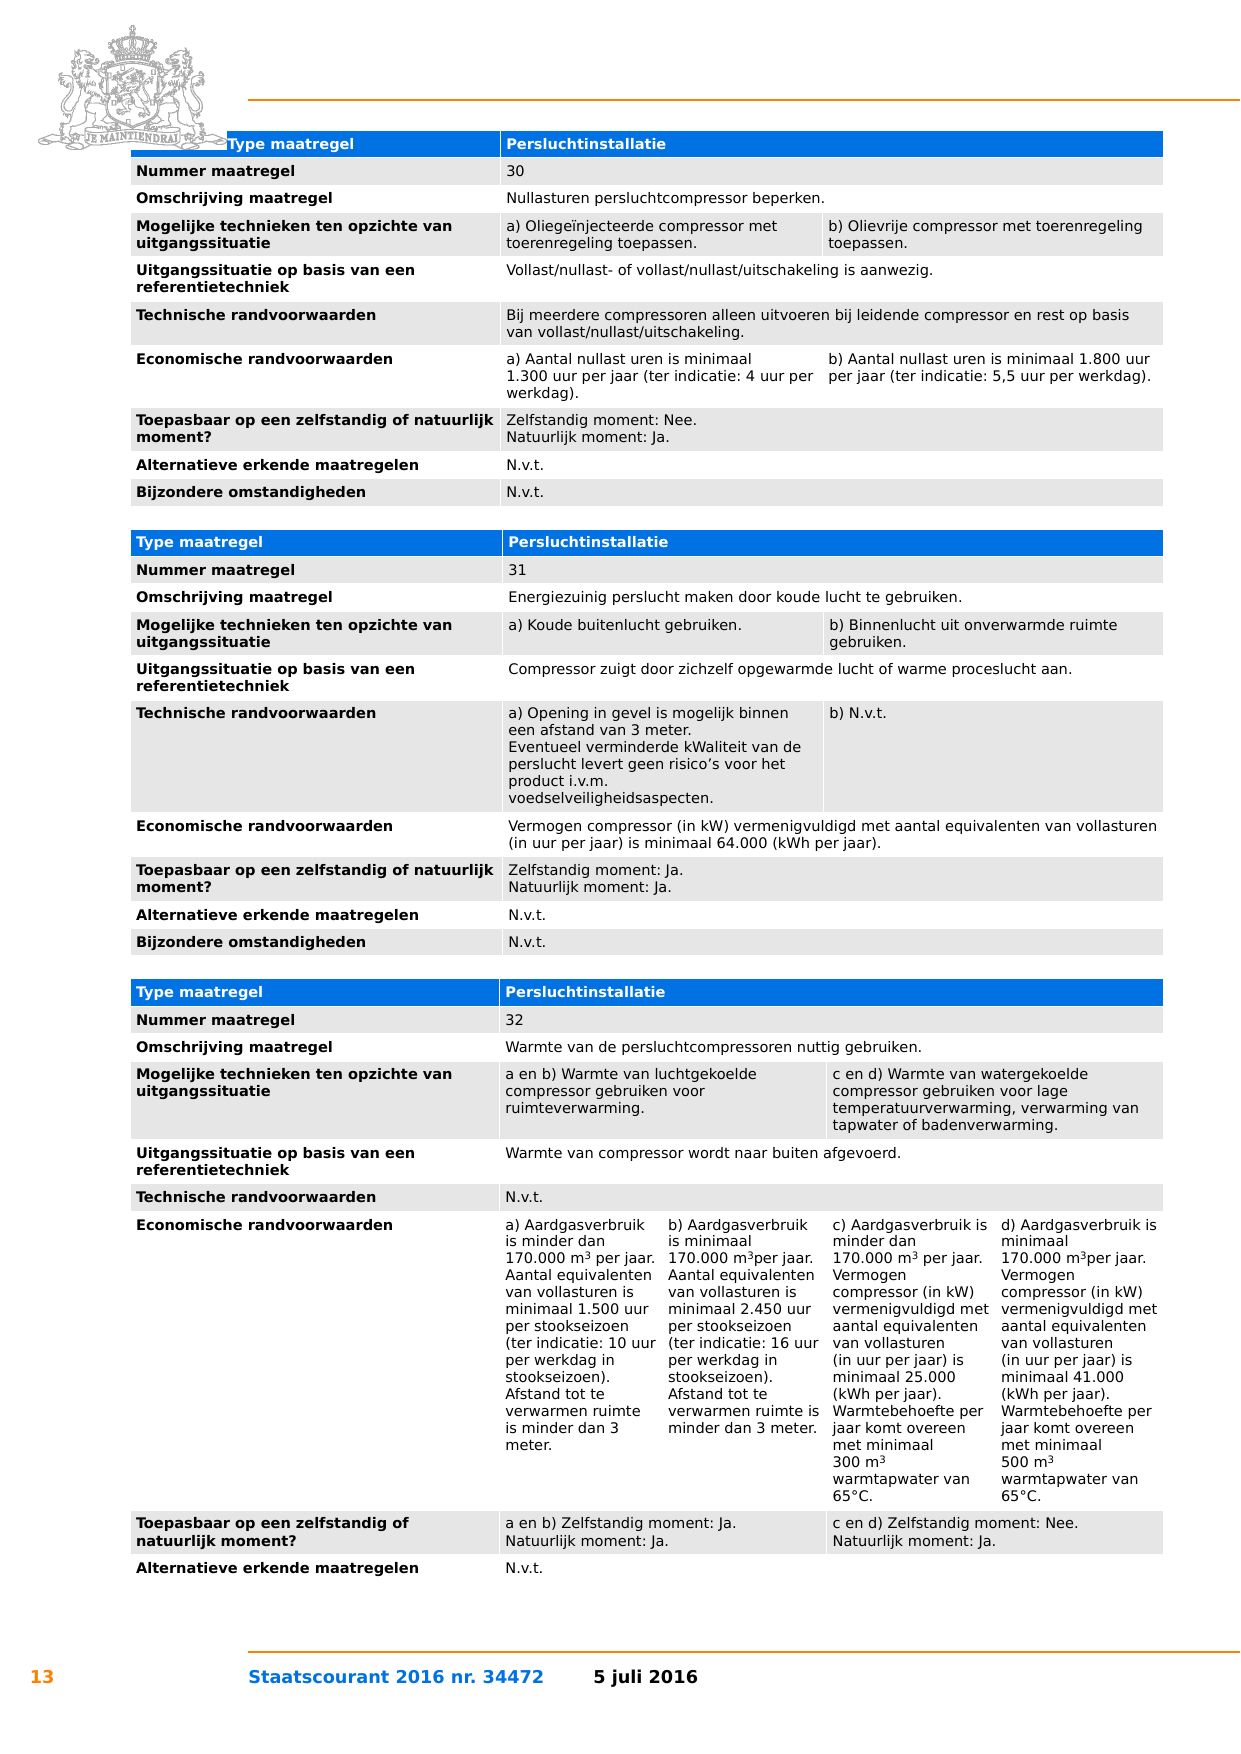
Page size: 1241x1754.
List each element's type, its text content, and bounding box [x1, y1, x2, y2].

table_cell a) Oliegeïnjecteerde compressor met toerenregeling toepassen. [501, 213, 822, 256]
table_cell Nummer maatregel [131, 557, 502, 583]
table_cell Nummer maatregel [131, 158, 500, 185]
table_cell Omschrijving maatregel [131, 585, 502, 611]
table_cell 32 [500, 1007, 1163, 1033]
table_cell Nullasturen persluchtcompressor beperken. [501, 186, 1163, 212]
table_cell Uitgangssituatie op basis van een referentietechniek [131, 258, 500, 301]
table_cell Economische randvoorwaarden [131, 346, 500, 407]
table_cell N.v.t. [500, 1184, 1163, 1211]
table_cell a) Aardgasverbruik is minder dan 170.000 m3 per jaar. Aantal equivalenten van vollasturen is minimaal 1.500 uur per stookseizoen (ter indicatie: 10 uur per werkdag in stookseizoen). Afstand tot te verwarmen ruimte is minder dan 3 meter. [500, 1212, 661, 1510]
table_cell Technische randvoorwaarden [131, 701, 502, 812]
table_cell Technische randvoorwaarden [131, 302, 500, 345]
table_cell Warmte van compressor wordt naar buiten afgevoerd. [500, 1140, 1163, 1183]
table_cell Vermogen compressor (in kW) vermenigvuldigd met aantal equivalenten van vollasturen (in uur per jaar) is minimaal 64.000 (kWh per jaar). [503, 813, 1163, 856]
table_cell Toepasbaar op een zelfstandig of natuurlijk moment? [131, 857, 502, 901]
table_cell Mogelijke technieken ten opzichte van uitgangssituatie [131, 1062, 499, 1139]
table_cell d) Aardgasverbruik is minimaal 170.000 m3per jaar. Vermogen compressor (in kW) vermenigvuldigd met aantal equivalenten van vollasturen (in uur per jaar) is minimaal 41.000 (kWh per jaar). Warmtebehoefte per jaar komt overeen met minimaal 500 m3 warmtapwater van 65°C. [996, 1212, 1163, 1510]
table_header Type maatregel [131, 530, 502, 556]
table_header Type maatregel [131, 131, 500, 157]
table_cell c en d) Warmte van watergekoelde compressor gebruiken voor lage temperatuurverwarming, verwarming van tapwater of badenverwarming. [827, 1062, 1163, 1139]
table_cell Zelfstandig moment: Ja. Natuurlijk moment: Ja. [503, 857, 1163, 901]
table_cell b) Olievrije compressor met toerenregeling toepassen. [823, 213, 1163, 256]
table_cell b) N.v.t. [824, 701, 1163, 812]
table_cell Bijzondere omstandigheden [131, 479, 500, 506]
table_cell Mogelijke technieken ten opzichte van uitgangssituatie [131, 213, 500, 256]
table_cell N.v.t. [501, 479, 1163, 506]
table_cell N.v.t. [500, 1555, 1163, 1581]
table_cell a en b) Warmte van luchtgekoelde compressor gebruiken voor ruimteverwarming. [500, 1062, 826, 1139]
table_cell Toepasbaar op een zelfstandig of natuurlijk moment? [131, 1511, 499, 1554]
table_cell Energiezuinig perslucht maken door koude lucht te gebruiken. [503, 585, 1163, 611]
table_cell Economische randvoorwaarden [131, 813, 502, 856]
table_cell Bijzondere omstandigheden [131, 929, 502, 955]
table_cell a en b) Zelfstandig moment: Ja. Natuurlijk moment: Ja. [500, 1511, 826, 1554]
table_cell Economische randvoorwaarden [131, 1212, 499, 1510]
table_cell b) Aantal nullast uren is minimaal 1.800 uur per jaar (ter indicatie: 5,5 uur per werkdag). [823, 346, 1163, 407]
table_cell c en d) Zelfstandig moment: Nee. Natuurlijk moment: Ja. [827, 1511, 1163, 1554]
table_cell N.v.t. [503, 902, 1163, 928]
table_cell Toepasbaar op een zelfstandig of natuurlijk moment? [131, 408, 500, 451]
table_cell N.v.t. [503, 929, 1163, 955]
table_cell 30 [501, 158, 1163, 185]
table_cell Mogelijke technieken ten opzichte van uitgangssituatie [131, 612, 502, 655]
table_header Type maatregel [131, 979, 499, 1006]
table_cell Uitgangssituatie op basis van een referentietechniek [131, 656, 502, 699]
table_cell a) Koude buitenlucht gebruiken. [503, 612, 823, 655]
table_cell b) Binnenlucht uit onverwarmde ruimte gebruiken. [824, 612, 1163, 655]
picture [38, 25, 227, 150]
table_cell Nummer maatregel [131, 1007, 499, 1033]
table_cell Alternatieve erkende maatregelen [131, 1555, 499, 1581]
table_cell a) Opening in gevel is mogelijk binnen een afstand van 3 meter. Eventueel verminderde kWaliteit van de perslucht levert geen risico’s voor het product i.v.m. voedselveiligheidsaspecten. [503, 701, 823, 812]
table_cell Alternatieve erkende maatregelen [131, 452, 500, 478]
table_cell Technische randvoorwaarden [131, 1184, 499, 1211]
table_cell Uitgangssituatie op basis van een referentietechniek [131, 1140, 499, 1183]
table_cell Zelfstandig moment: Nee. Natuurlijk moment: Ja. [501, 408, 1163, 451]
table_cell Compressor zuigt door zichzelf opgewarmde lucht of warme proceslucht aan. [503, 656, 1163, 699]
table_header Persluchtinstallatie [500, 979, 1163, 1006]
table_header Persluchtinstallatie [503, 530, 1163, 556]
table_cell Omschrijving maatregel [131, 186, 500, 212]
table_cell 31 [503, 557, 1163, 583]
table_cell Omschrijving maatregel [131, 1034, 499, 1061]
table_cell Vollast/nullast- of vollast/nullast/uitschakeling is aanwezig. [501, 258, 1163, 301]
table_cell Alternatieve erkende maatregelen [131, 902, 502, 928]
table_header Persluchtinstallatie [501, 131, 1163, 157]
table_cell Bij meerdere compressoren alleen uitvoeren bij leidende compressor en rest op basis van vollast/nullast/uitschakeling. [501, 302, 1163, 345]
table_cell c) Aardgasverbruik is minder dan 170.000 m3 per jaar. Vermogen compressor (in kW) vermenigvuldigd met aantal equivalenten van vollasturen (in uur per jaar) is minimaal 25.000 (kWh per jaar). Warmtebehoefte per jaar komt overeen met minimaal 300 m3 warmtapwater van 65°C. [827, 1212, 994, 1510]
table_cell Warmte van de persluchtcompressoren nuttig gebruiken. [500, 1034, 1163, 1061]
table_cell N.v.t. [501, 452, 1163, 478]
table_cell a) Aantal nullast uren is minimaal 1.300 uur per jaar (ter indicatie: 4 uur per werkdag). [501, 346, 822, 407]
table_cell b) Aardgasverbruik is minimaal 170.000 m3per jaar. Aantal equivalenten van vollasturen is minimaal 2.450 uur per stookseizoen (ter indicatie: 16 uur per werkdag in stookseizoen). Afstand tot te verwarmen ruimte is minder dan 3 meter. [662, 1212, 826, 1510]
